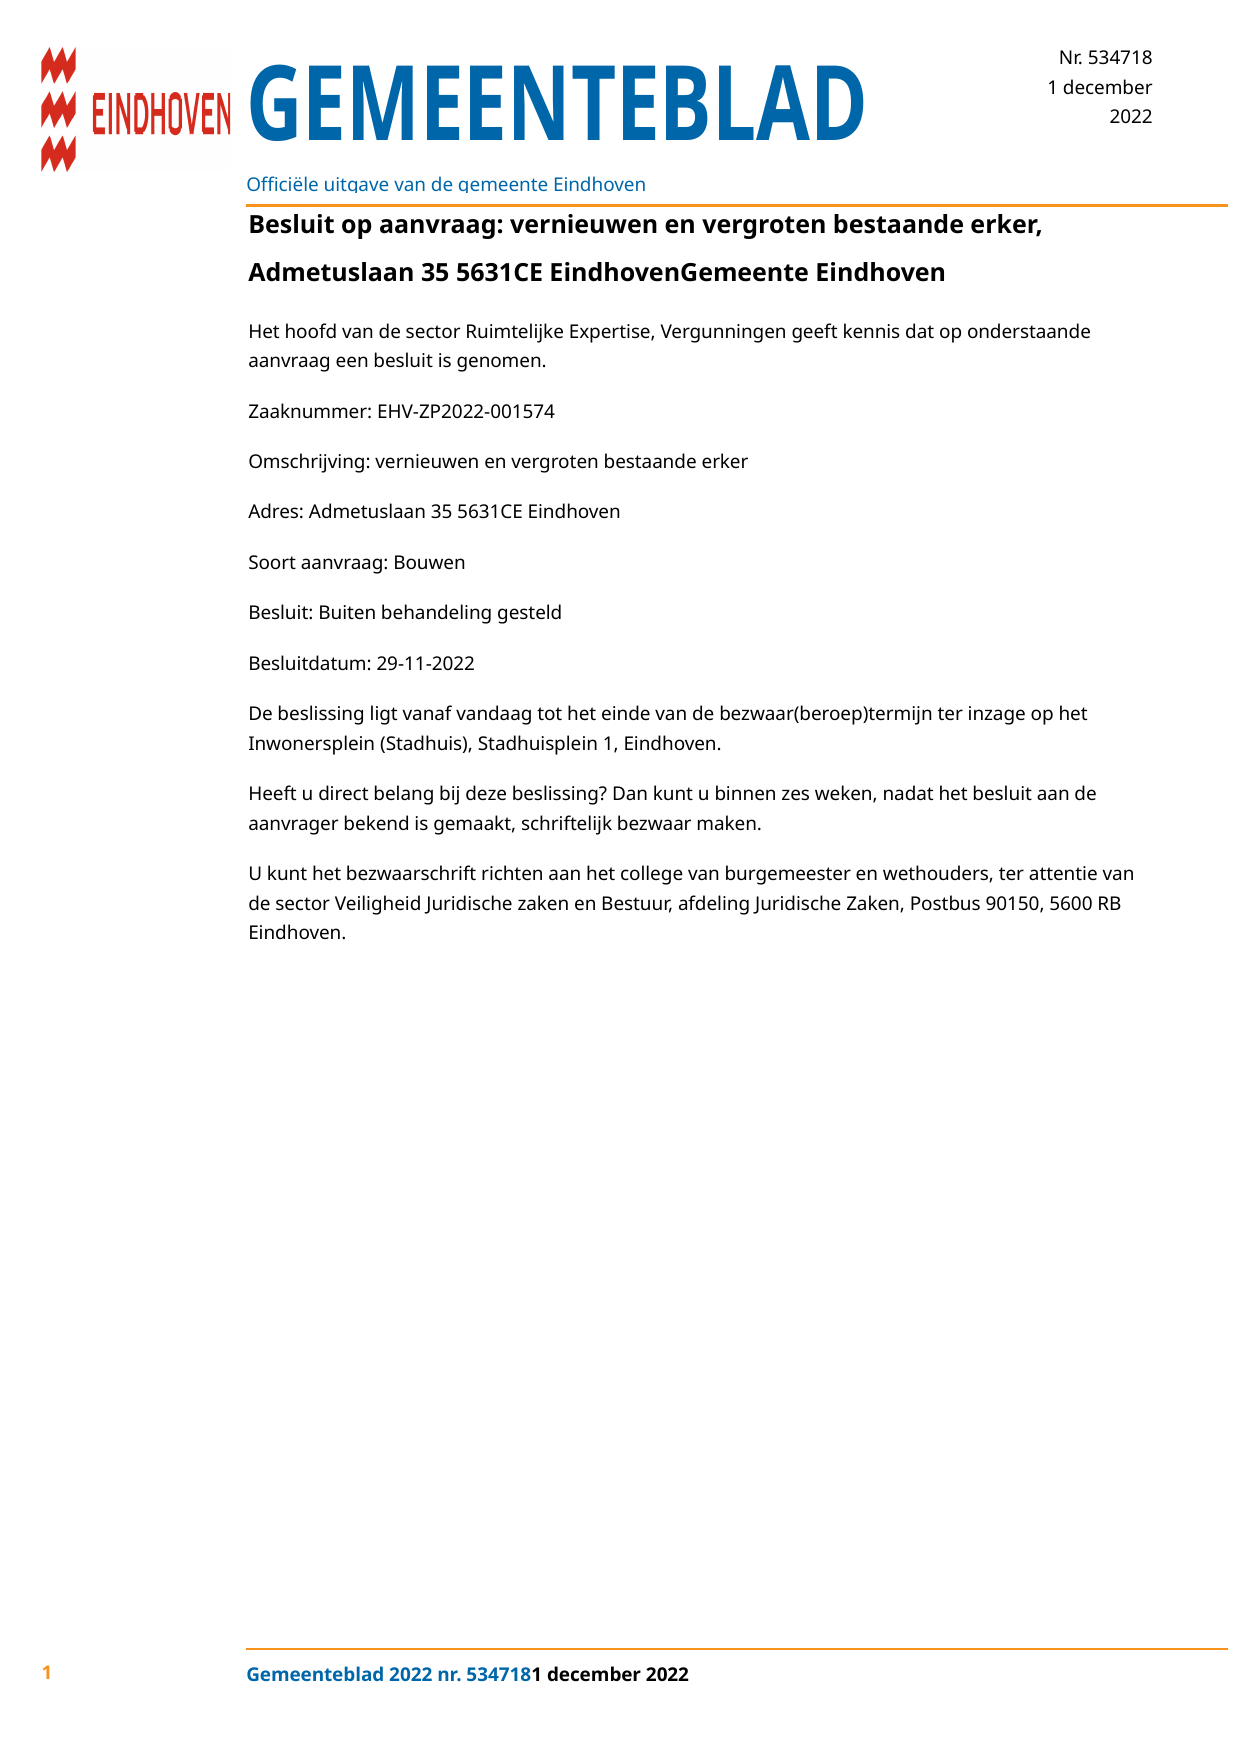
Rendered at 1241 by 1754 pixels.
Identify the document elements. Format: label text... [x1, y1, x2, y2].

text Besluit: Buiten behandeling gesteld [248, 599, 1152, 625]
text Besluitdatum: 29-11-2022 [248, 650, 1152, 676]
text Adres: Admetuslaan 35 5631CE Eindhoven [248, 499, 1152, 524]
text De beslissing ligt vanaf vandaag tot het einde van de bezwaar(beroep)termijn ter inzage op het Inwonersplein (Stadhuis), Stadhuisplein 1, Eindhoven. [248, 700, 1152, 756]
text Omschrijving: vernieuwen en vergroten bestaande erker [248, 448, 1152, 474]
text Heeft u direct belang bij deze beslissing? Dan kunt u binnen zes weken, nadat het besluit aan de aanvrager bekend is gemaakt, schriftelijk bezwaar maken. [248, 780, 1152, 836]
text Zaaknummer: EHV-ZP2022-001574 [248, 398, 1152, 424]
text U kunt het bezwaarschrift richten aan het college van burgemeester en wethouders, ter attentie van de sector Veiligheid Juridische zaken en Bestuur, afdeling Juridische Zaken, Postbus 90150, 5600 RB Eindhoven. [248, 860, 1152, 945]
text Soort aanvraag: Bouwen [248, 549, 1152, 575]
text Besluit op aanvraag: vernieuwen en vergroten bestaande erker, Admetuslaan 35 5631CE EindhovenGemeente Eindhoven [248, 207, 1152, 288]
text Het hoofd van de sector Ruimtelijke Expertise, Vergunningen geeft kennis dat op onderstaande aanvraag een besluit is genomen. [248, 318, 1152, 373]
picture [41, 47, 231, 172]
